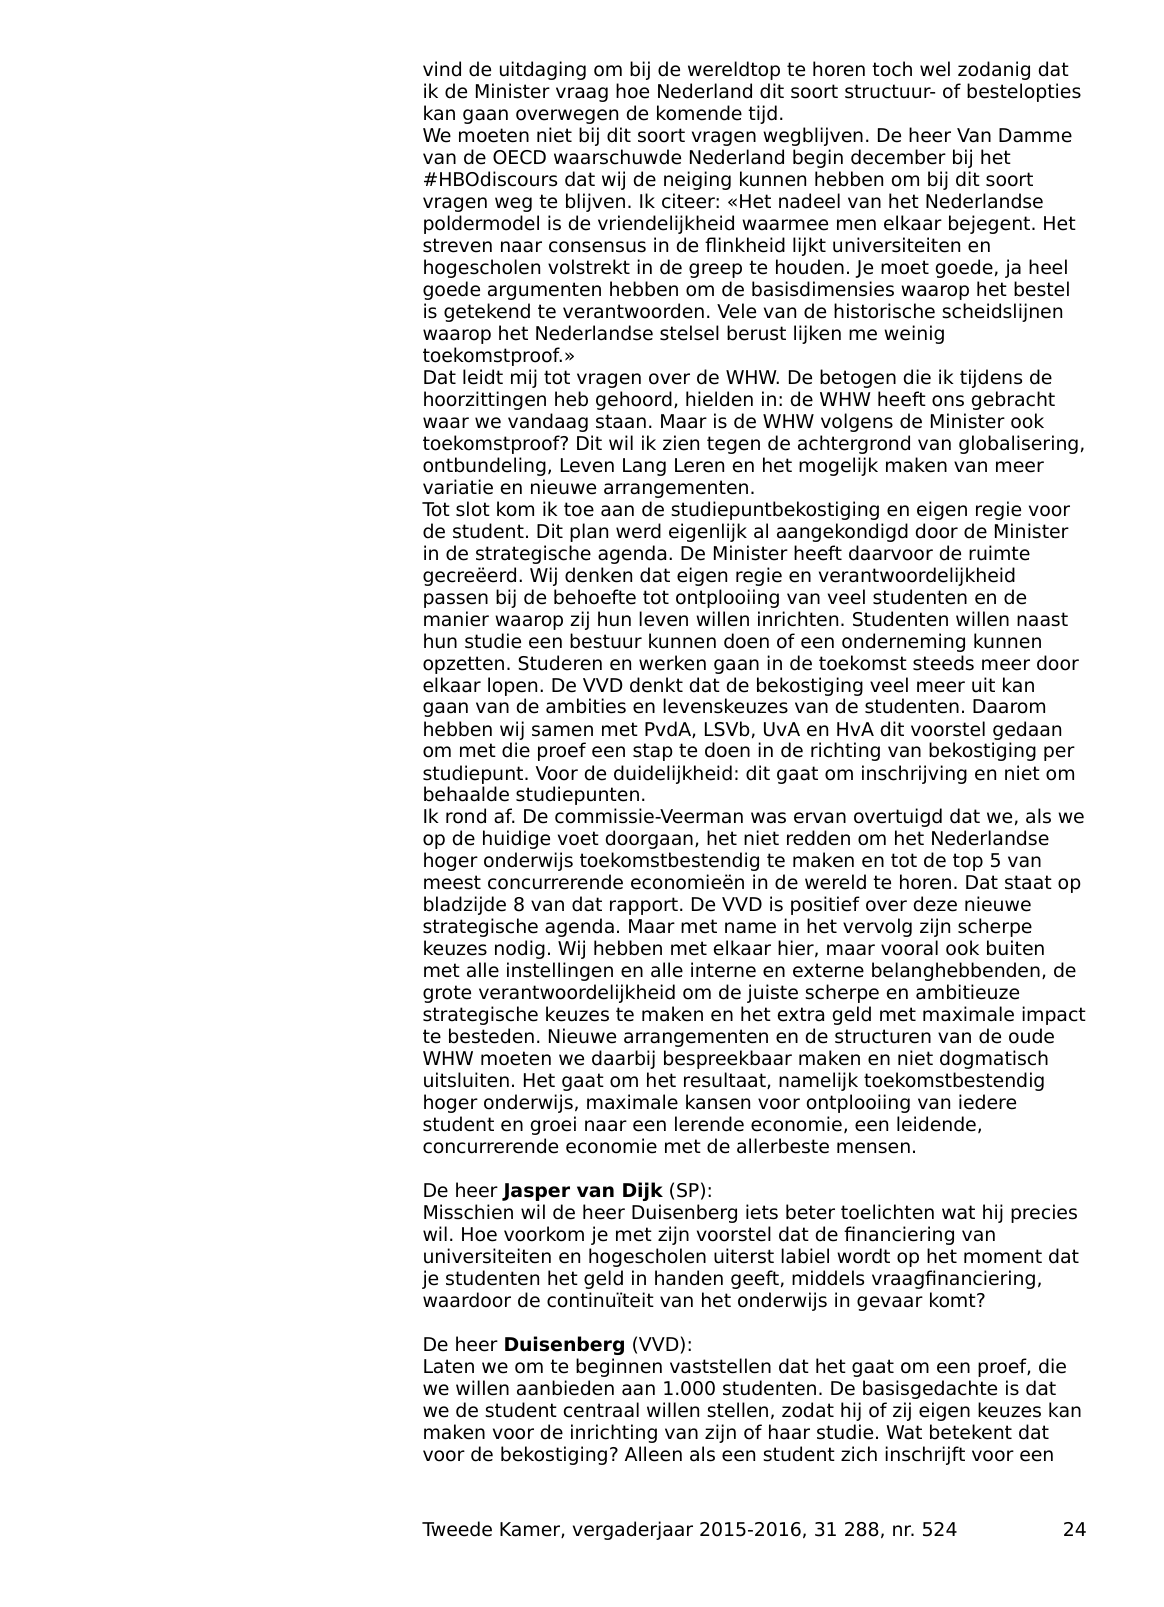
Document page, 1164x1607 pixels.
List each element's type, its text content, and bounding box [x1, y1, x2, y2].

text Laten we om te beginnen vaststellen dat het gaat om een proef, die we willen aanbieden aan 1.000 studenten. De basisgedachte is dat we de student centraal willen stellen, zodat hij of zij eigen keuzes kan maken voor de inrichting van zijn of haar studie. Wat betekent dat voor de bekostiging? Alleen als een student zich inschrijft voor een [422, 1356, 1087, 1466]
text vind de uitdaging om bij de wereldtop te horen toch wel zodanig dat ik de Minister vraag hoe Nederland dit soort structuur- of bestelopties kan gaan overwegen de komende tijd. [422, 59, 1087, 125]
text Misschien wil de heer Duisenberg iets beter toelichten wat hij precies wil. Hoe voorkom je met zijn voorstel dat de financiering van universiteiten en hogescholen uiterst labiel wordt op het moment dat je studenten het geld in handen geeft, middels vraagfinanciering, waardoor de continuïteit van het onderwijs in gevaar komt? [422, 1202, 1087, 1312]
text De heer Jasper van Dijk (SP): [422, 1180, 1087, 1202]
text We moeten niet bij dit soort vragen wegblijven. De heer Van Damme van de OECD waarschuwde Nederland begin december bij het #HBOdiscours dat wij de neiging kunnen hebben om bij dit soort vragen weg te blijven. Ik citeer: «Het nadeel van het Nederlandse poldermodel is de vriendelijkheid waarmee men elkaar bejegent. Het streven naar consensus in de flinkheid lijkt universiteiten en hogescholen volstrekt in de greep te houden. Je moet goede, ja heel goede argumenten hebben om de basisdimensies waarop het bestel is getekend te verantwoorden. Vele van de historische scheidslijnen waarop het Nederlandse stelsel berust lijken me weinig toekomstproof.» [422, 125, 1087, 367]
text Dat leidt mij tot vragen over de WHW. De betogen die ik tijdens de hoorzittingen heb gehoord, hielden in: de WHW heeft ons gebracht waar we vandaag staan. Maar is de WHW volgens de Minister ook toekomstproof? Dit wil ik zien tegen de achtergrond van globalisering, ontbundeling, Leven Lang Leren en het mogelijk maken van meer variatie en nieuwe arrangementen. [422, 367, 1087, 499]
text De heer Duisenberg (VVD): [422, 1334, 1087, 1356]
text Ik rond af. De commissie-Veerman was ervan overtuigd dat we, als we op de huidige voet doorgaan, het niet redden om het Nederlandse hoger onderwijs toekomstbestendig te maken en tot de top 5 van meest concurrerende economieën in de wereld te horen. Dat staat op bladzijde 8 van dat rapport. De VVD is positief over deze nieuwe strategische agenda. Maar met name in het vervolg zijn scherpe keuzes nodig. Wij hebben met elkaar hier, maar vooral ook buiten met alle instellingen en alle interne en externe belanghebbenden, de grote verantwoordelijkheid om de juiste scherpe en ambitieuze strategische keuzes te maken en het extra geld met maximale impact te besteden. Nieuwe arrangementen en de structuren van de oude WHW moeten we daarbij bespreekbaar maken en niet dogmatisch uitsluiten. Het gaat om het resultaat, namelijk toekomstbestendig hoger onderwijs, maximale kansen voor ontplooiing van iedere student en groei naar een lerende economie, een leidende, concurrerende economie met de allerbeste mensen. [422, 806, 1087, 1158]
text Tot slot kom ik toe aan de studiepuntbekostiging en eigen regie voor de student. Dit plan werd eigenlijk al aangekondigd door de Minister in de strategische agenda. De Minister heeft daarvoor de ruimte gecreëerd. Wij denken dat eigen regie en verantwoordelijkheid passen bij de behoefte tot ontplooiing van veel studenten en de manier waarop zij hun leven willen inrichten. Studenten willen naast hun studie een bestuur kunnen doen of een onderneming kunnen opzetten. Studeren en werken gaan in de toekomst steeds meer door elkaar lopen. De VVD denkt dat de bekostiging veel meer uit kan gaan van de ambities en levenskeuzes van de studenten. Daarom hebben wij samen met PvdA, LSVb, UvA en HvA dit voorstel gedaan om met die proef een stap te doen in de richting van bekostiging per studiepunt. Voor de duidelijkheid: dit gaat om inschrijving en niet om behaalde studiepunten. [422, 499, 1087, 806]
